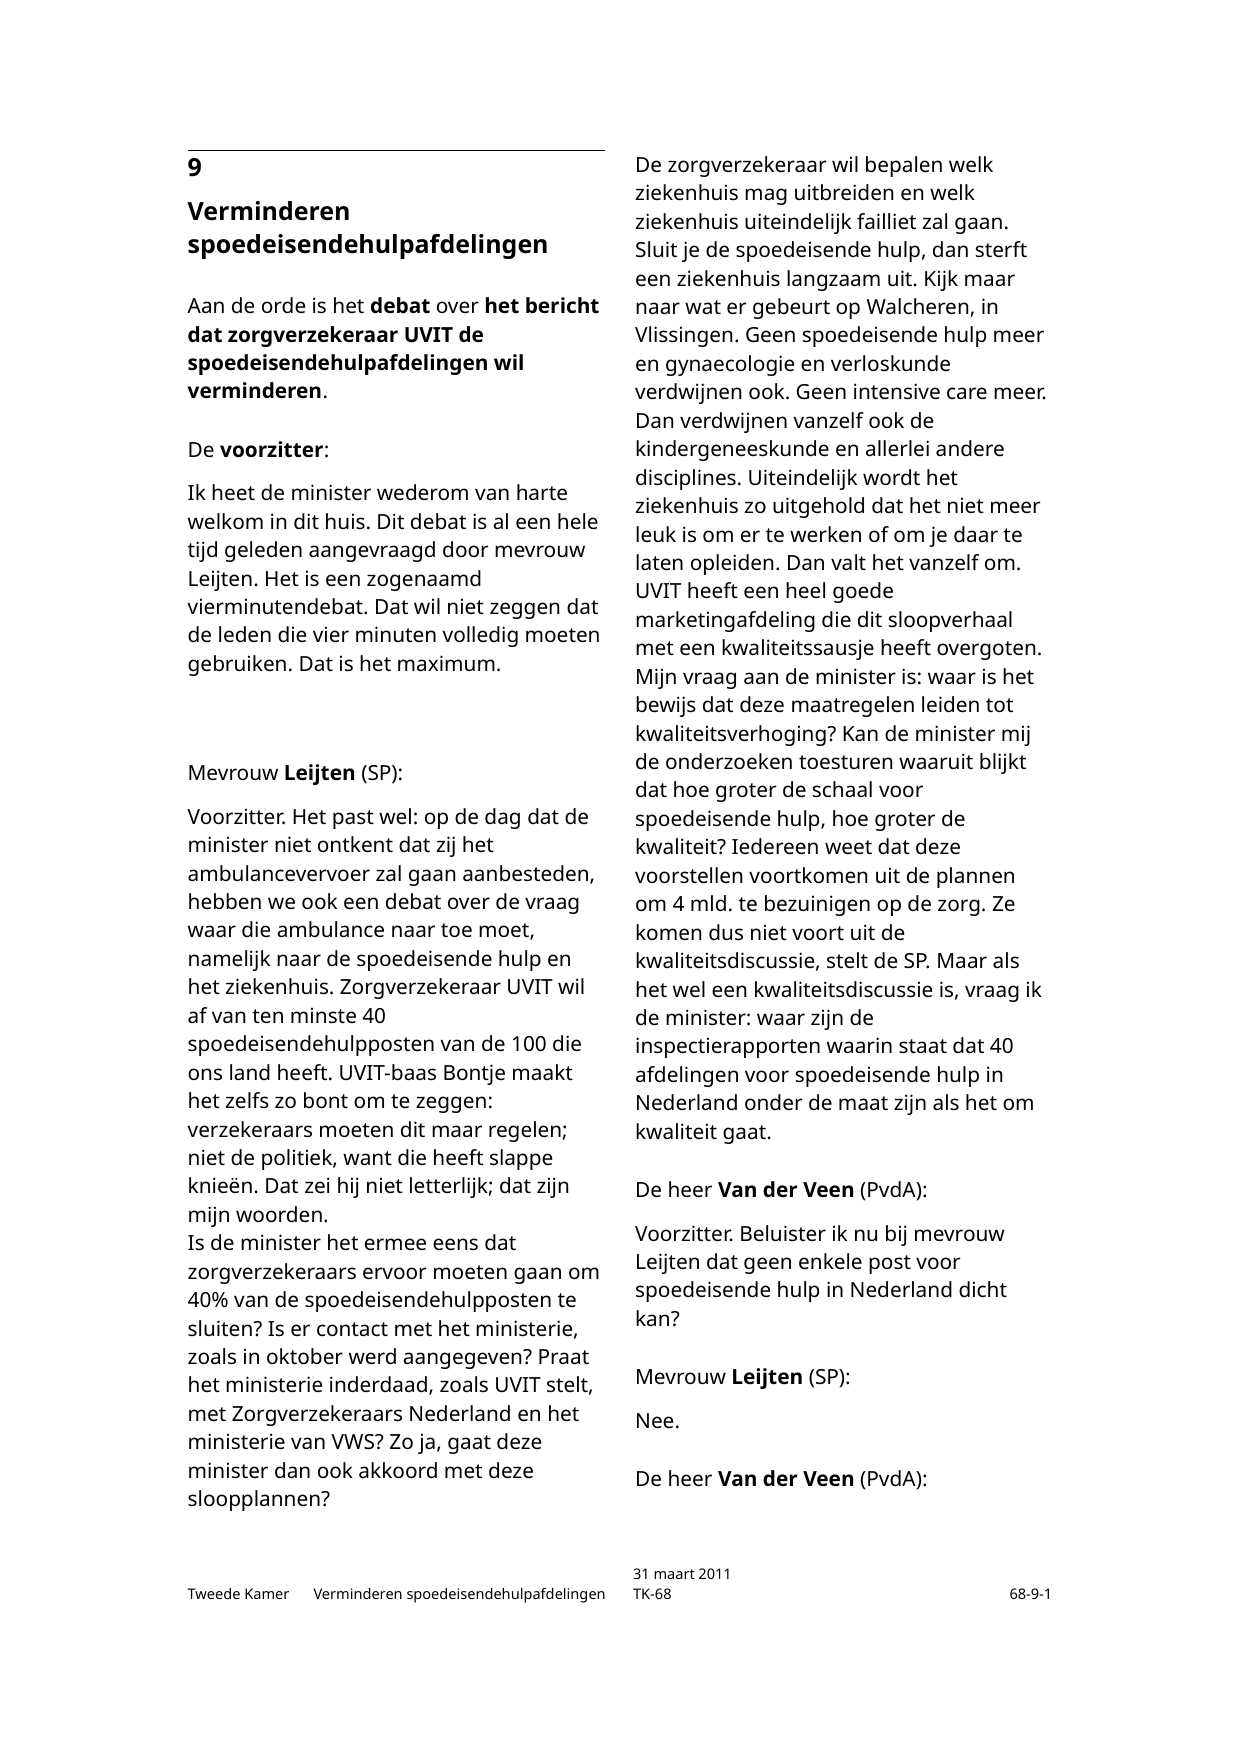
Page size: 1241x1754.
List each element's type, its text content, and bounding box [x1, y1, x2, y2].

text Nee. [635, 1406, 1053, 1434]
text De heer Van der Veen (PvdA): [635, 1175, 1053, 1204]
text UVIT heeft een heel goede marketingafdeling die dit sloopverhaal met een kwaliteitssausje heeft overgoten. Mijn vraag aan de minister is: waar is het bewijs dat deze maatregelen leiden tot kwaliteitsverhoging? Kan de minister mij de onderzoeken toesturen waaruit blijkt dat hoe groter de schaal voor spoedeisende hulp, hoe groter de kwaliteit? Iedereen weet dat deze voorstellen voortkomen uit de plannen om 4 mld. te bezuinigen op de zorg. Ze komen dus niet voort uit de kwaliteitsdiscussie, stelt de SP. Maar als het wel een kwaliteitsdiscussie is, vraag ik de minister: waar zijn de inspectierapporten waarin staat dat 40 afdelingen voor spoedeisende hulp in Nederland onder de maat zijn als het om kwaliteit gaat. [635, 577, 1053, 1145]
text Voorzitter. Het past wel: op de dag dat de minister niet ontkent dat zij het ambulancevervoer zal gaan aanbesteden, hebben we ook een debat over de vraag waar die ambulance naar toe moet, namelijk naar de spoedeisende hulp en het ziekenhuis. Zorgverzekeraar UVIT wil af van ten minste 40 spoedeisendehulpposten van de 100 die ons land heeft. UVIT-baas Bontje maakt het zelfs zo bont om te zeggen: verzekeraars moeten dit maar regelen; niet de politiek, want die heeft slappe knieën. Dat zei hij niet letterlijk; dat zijn mijn woorden. [187, 802, 605, 1228]
text Aan de orde is het debat over het bericht dat zorgverzekeraar UVIT de spoedeisendehulpafdelingen wil verminderen. [187, 291, 605, 405]
text 9 [187, 151, 605, 184]
text De voorzitter: [187, 435, 605, 463]
text Is de minister het ermee eens dat zorgverzekeraars ervoor moeten gaan om 40% van de spoedeisendehulpposten te sluiten? Is er contact met het ministerie, zoals in oktober werd aangegeven? Praat het ministerie inderdaad, zoals UVIT stelt, met Zorgverzekeraars Nederland en het ministerie van VWS? Zo ja, gaat deze minister dan ook akkoord met deze sloopplannen? [187, 1228, 605, 1513]
text  [187, 707, 605, 736]
text Voorzitter. Beluister ik nu bij mevrouw Leijten dat geen enkele post voor spoedeisende hulp in Nederland dicht kan? [635, 1219, 1053, 1332]
text Mevrouw Leijten (SP): [187, 758, 605, 787]
text Verminderen spoedeisendehulpafdelingen [187, 193, 605, 261]
text Mevrouw Leijten (SP): [635, 1362, 1053, 1391]
text Ik heet de minister wederom van harte welkom in dit huis. Dit debat is al een hele tijd geleden aangevraagd door mevrouw Leijten. Het is een zogenaamd vierminutendebat. Dat wil niet zeggen dat de leden die vier minuten volledig moeten gebruiken. Dat is het maximum. [187, 478, 605, 677]
text De zorgverzekeraar wil bepalen welk ziekenhuis mag uitbreiden en welk ziekenhuis uiteindelijk failliet zal gaan. Sluit je de spoedeisende hulp, dan sterft een ziekenhuis langzaam uit. Kijk maar naar wat er gebeurt op Walcheren, in Vlissingen. Geen spoedeisende hulp meer en gynaecologie en verloskunde verdwijnen ook. Geen intensive care meer. Dan verdwijnen vanzelf ook de kindergeneeskunde en allerlei andere disciplines. Uiteindelijk wordt het ziekenhuis zo uitgehold dat het niet meer leuk is om er te werken of om je daar te laten opleiden. Dan valt het vanzelf om. [635, 150, 1053, 577]
text De heer Van der Veen (PvdA): [635, 1464, 1053, 1493]
